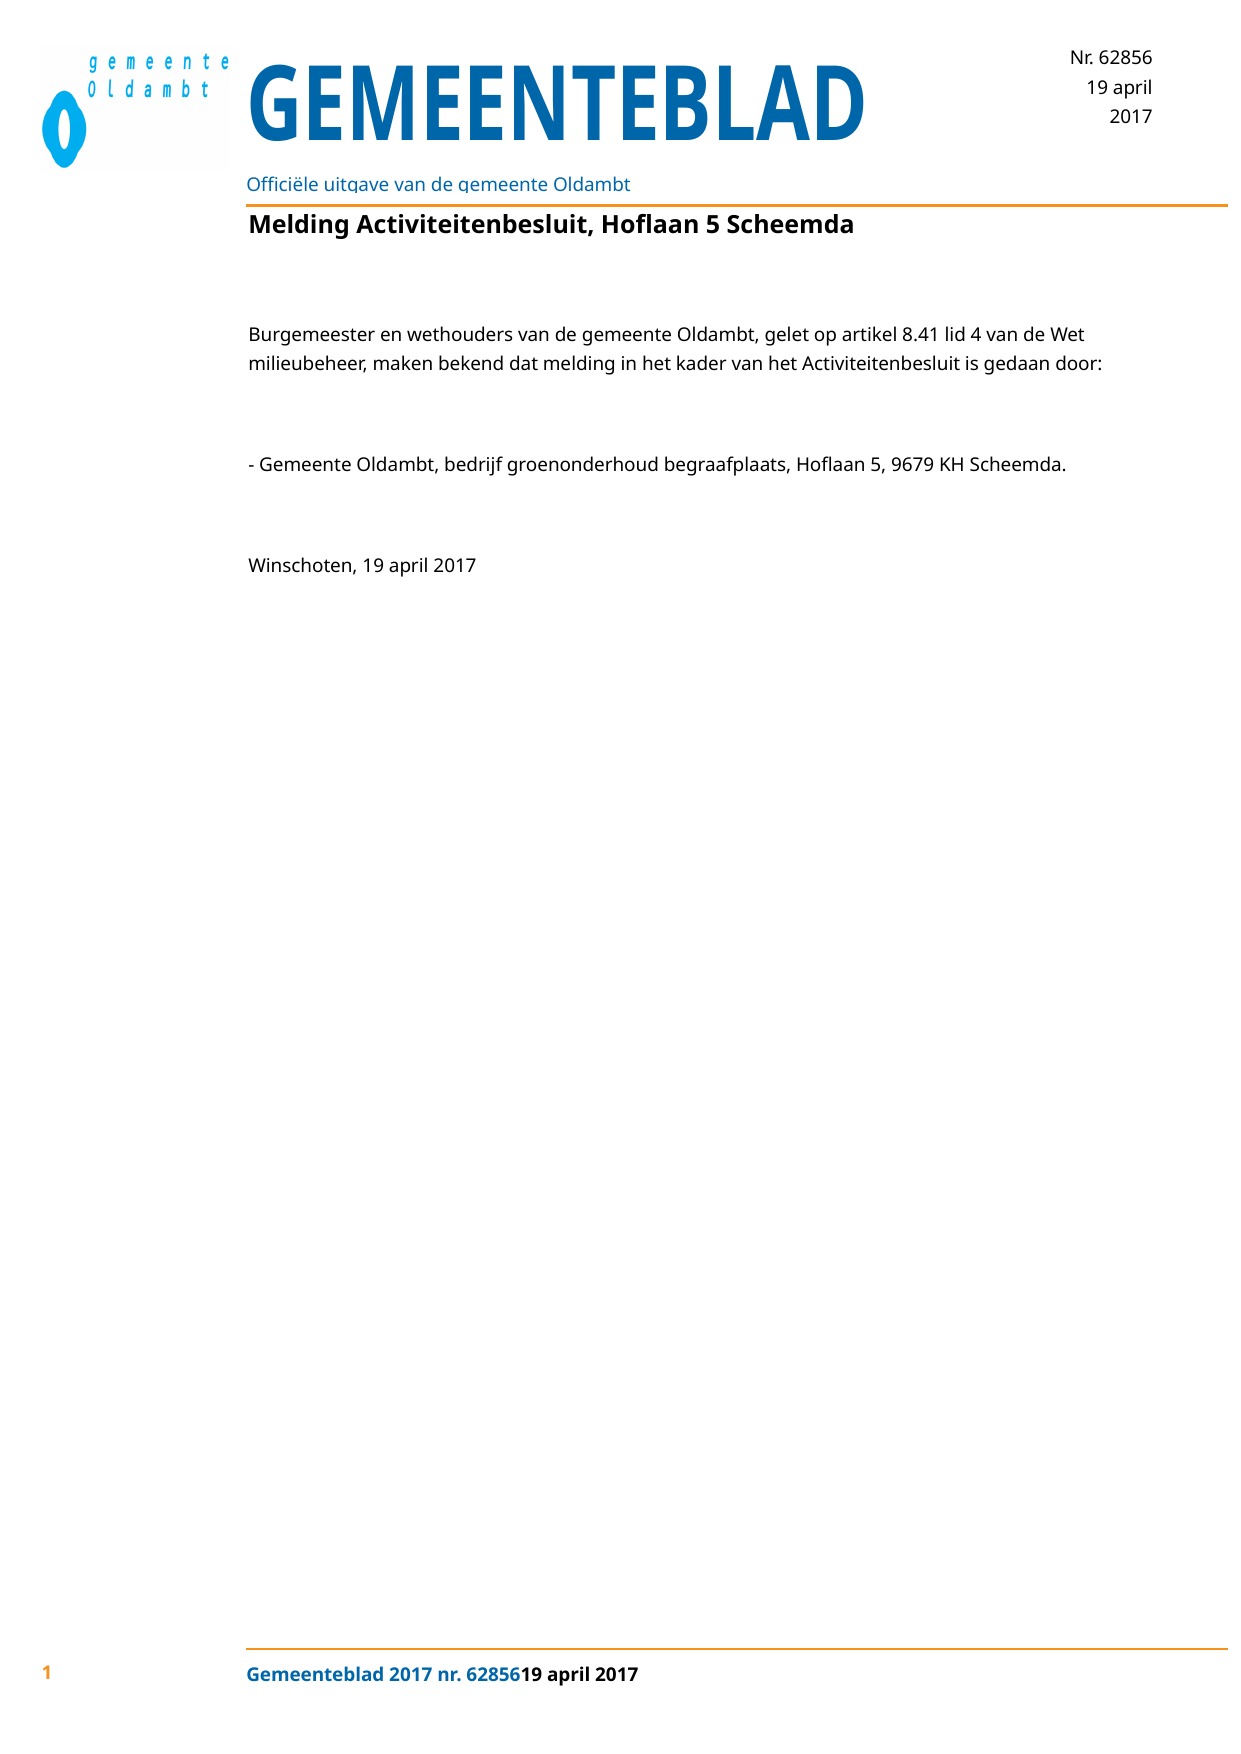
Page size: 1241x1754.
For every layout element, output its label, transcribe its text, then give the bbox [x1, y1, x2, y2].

picture [41, 47, 231, 172]
text - Gemeente Oldambt, bedrijf groenonderhoud begraafplaats, Hoflaan 5, 9679 KH Scheemda. [248, 451, 1152, 477]
text Winschoten, 19 april 2017 [248, 552, 1152, 578]
text Melding Activiteitenbesluit, Hoflaan 5 Scheemda [248, 207, 1152, 241]
text Burgemeester en wethouders van de gemeente Oldambt, gelet op artikel 8.41 lid 4 van de Wet milieubeheer, maken bekend dat melding in het kader van het Activiteitenbesluit is gedaan door: [248, 321, 1152, 376]
